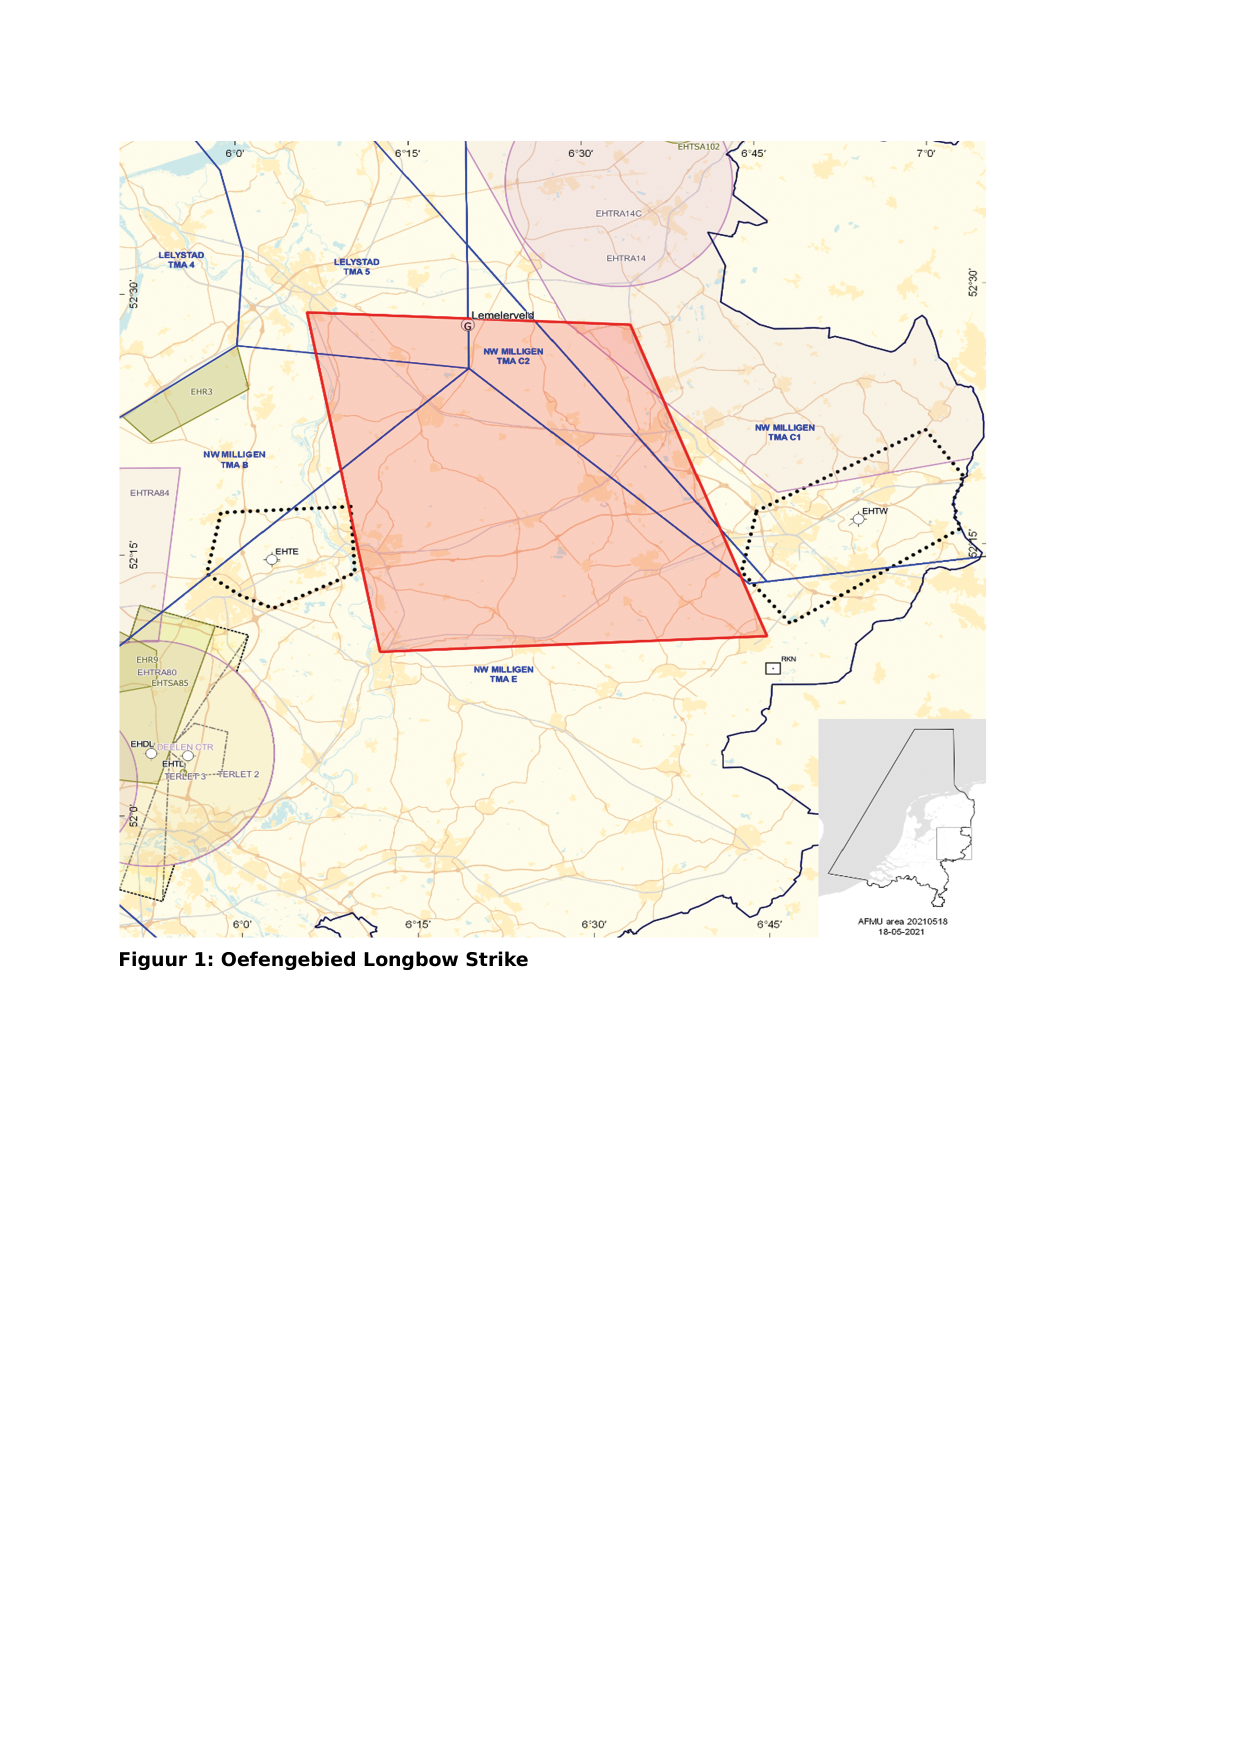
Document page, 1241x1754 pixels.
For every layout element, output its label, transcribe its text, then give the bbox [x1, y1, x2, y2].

picture [118, 140, 987, 938]
text Figuur 1: Oefengebied Longbow Strike [118, 949, 986, 971]
